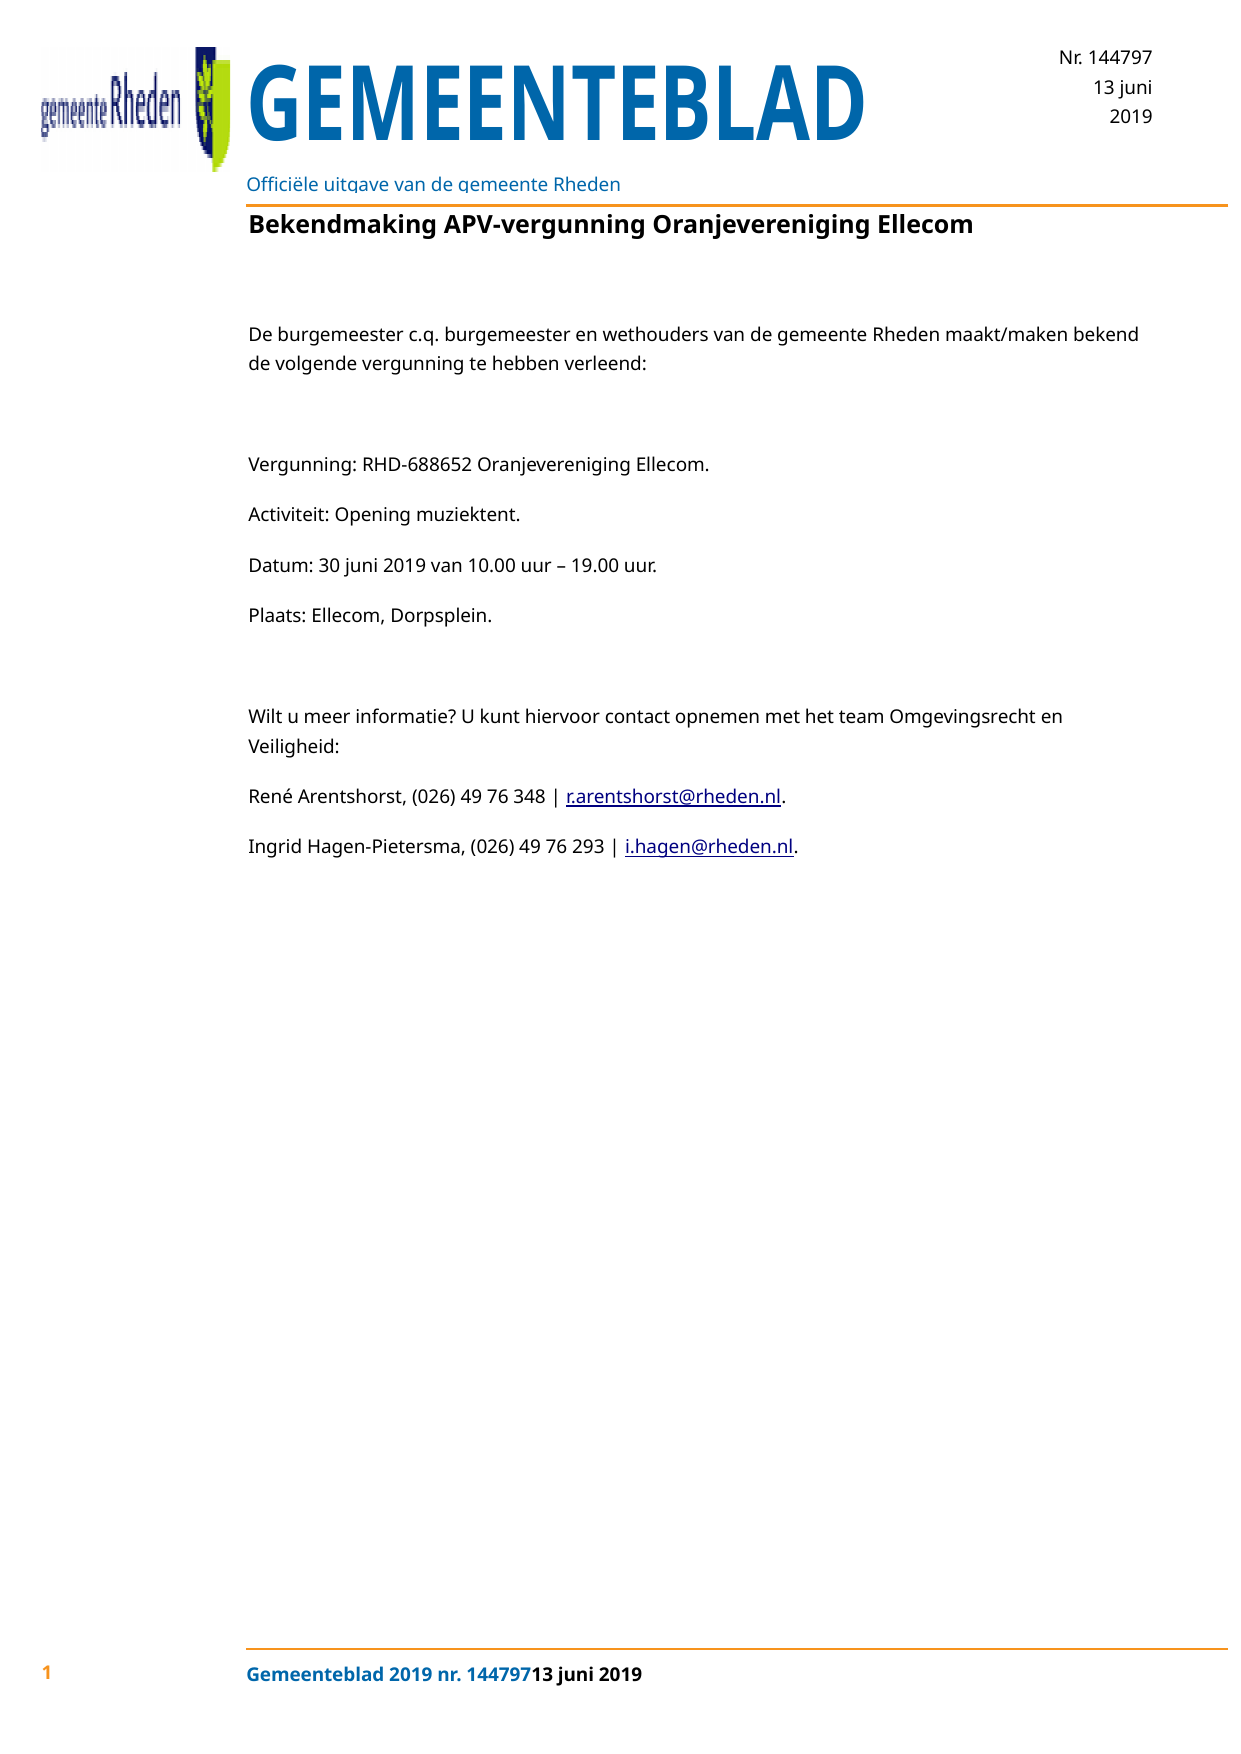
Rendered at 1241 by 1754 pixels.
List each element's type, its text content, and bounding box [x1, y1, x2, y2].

text Bekendmaking APV-vergunning Oranjevereniging Ellecom [248, 207, 1152, 241]
text Activiteit: Opening muziektent. [248, 502, 1152, 527]
text Wilt u meer informatie? U kunt hiervoor contact opnemen met het team Omgevingsrecht en Veiligheid: [248, 703, 1152, 758]
text Datum: 30 juni 2019 van 10.00 uur – 19.00 uur. [248, 552, 1152, 578]
text Vergunning: RHD-688652 Oranjevereniging Ellecom. [248, 451, 1152, 477]
text Ingrid Hagen-Pietersma, (026) 49 76 293 | i.hagen@rheden.nl. [248, 834, 1152, 859]
picture [41, 47, 231, 172]
text René Arentshorst, (026) 49 76 348 | r.arentshorst@rheden.nl. [248, 783, 1152, 809]
text De burgemeester c.q. burgemeester en wethouders van de gemeente Rheden maakt/maken bekend de volgende vergunning te hebben verleend: [248, 321, 1152, 376]
text Plaats: Ellecom, Dorpsplein. [248, 602, 1152, 628]
